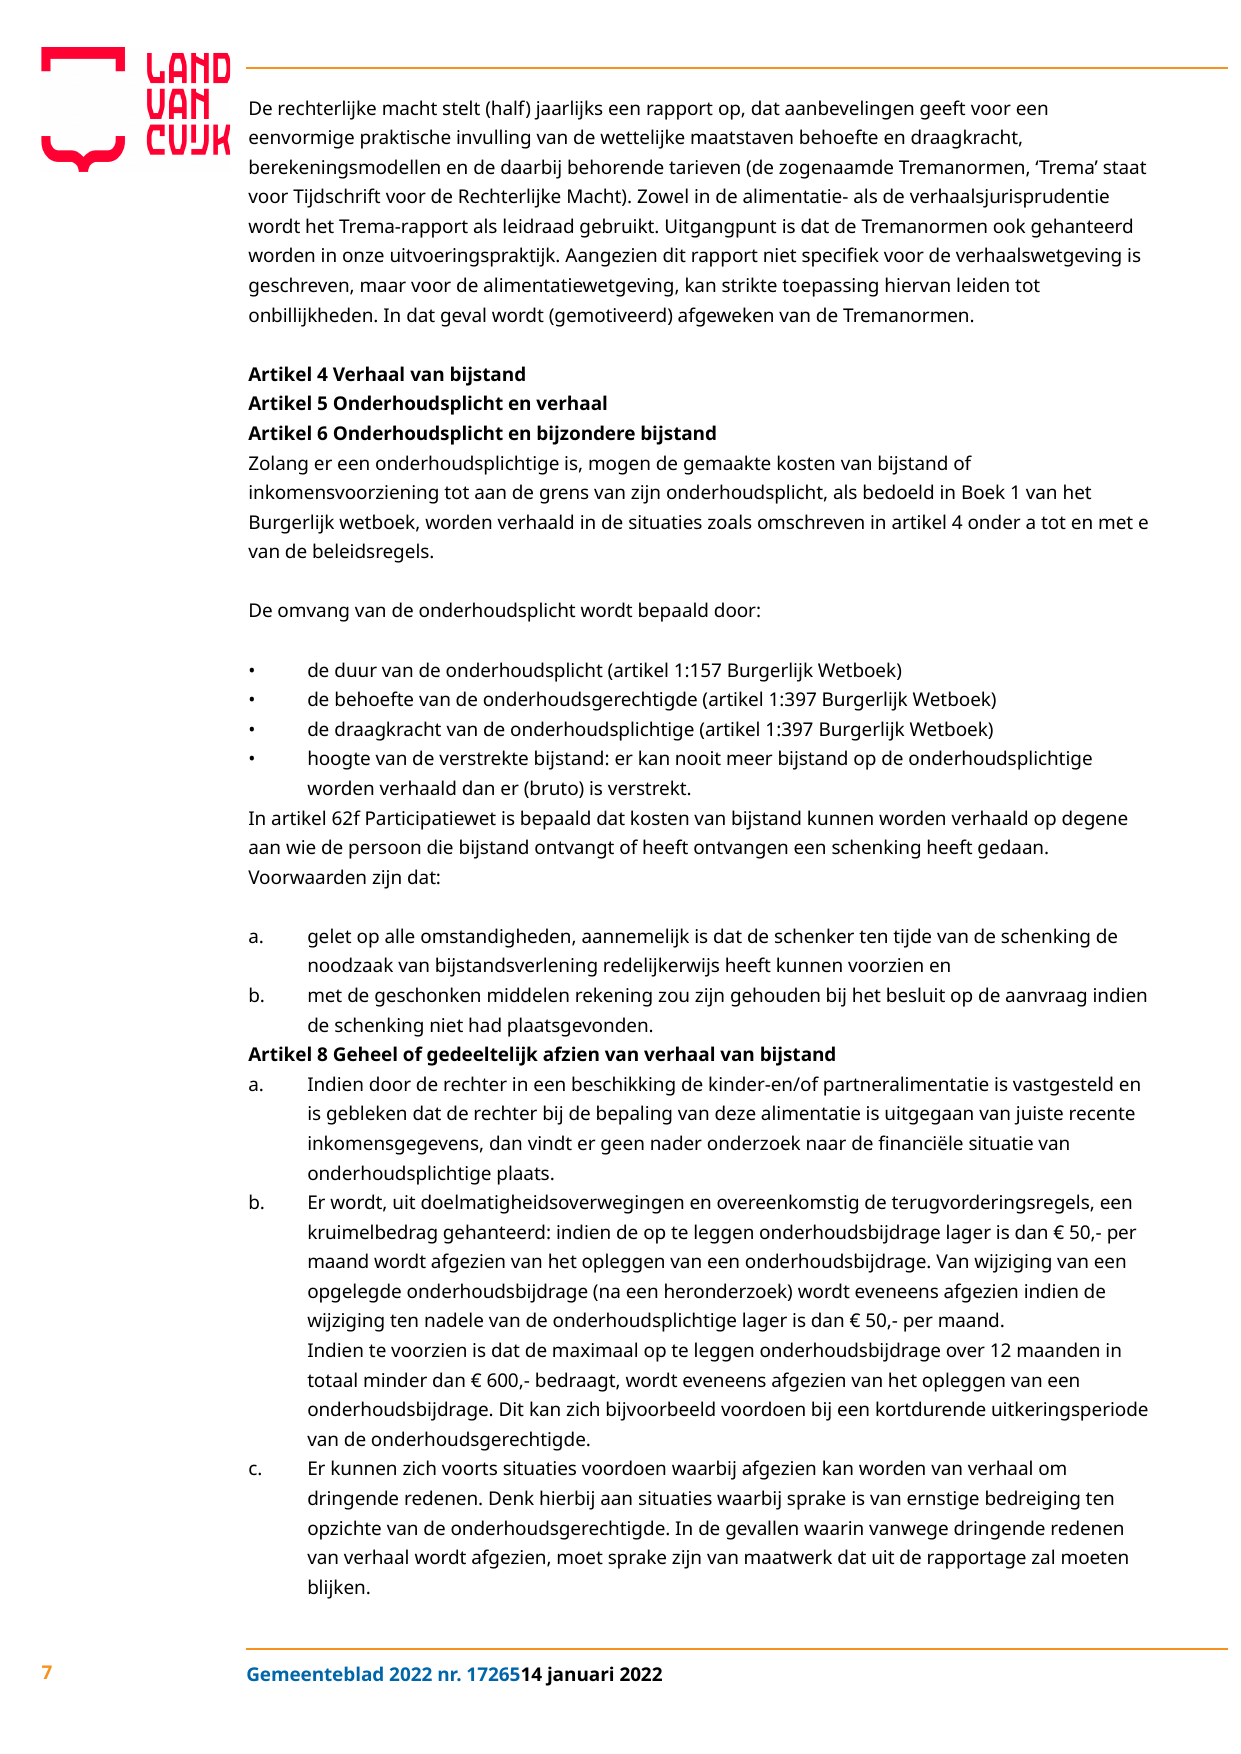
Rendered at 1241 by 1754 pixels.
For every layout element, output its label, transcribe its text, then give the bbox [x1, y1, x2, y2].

list Indien te voorzien is dat de maximaal op te leggen onderhoudsbijdrage over 12 maanden in totaal minder dan € 600,- bedraagt, wordt eveneens afgezien van het opleggen van een onderhoudsbijdrage. Dit kan zich bijvoorbeeld voordoen bij een kortdurende uitkeringsperiode van de onderhoudsgerechtigde. [248, 1337, 1152, 1452]
list Indien door de rechter in een beschikking de kinder-en/of partneralimentatie is vastgesteld en is gebleken dat de rechter bij de bepaling van deze alimentatie is uitgegaan van juiste recente inkomensgegevens, dan vindt er geen nader onderzoek naar de financiële situatie van onderhoudsplichtige plaats. [248, 1071, 1152, 1186]
list de behoefte van de onderhoudsgerechtigde (artikel 1:397 Burgerlijk Wetboek) [248, 686, 1152, 712]
list de draagkracht van de onderhoudsplichtige (artikel 1:397 Burgerlijk Wetboek) [248, 716, 1152, 742]
text De omvang van de onderhoudsplicht wordt bepaald door: [248, 598, 1152, 623]
list Er wordt, uit doelmatigheidsoverwegingen en overeenkomstig de terugvorderingsregels, een kruimelbedrag gehanteerd: indien de op te leggen onderhoudsbijdrage lager is dan € 50,- per maand wordt afgezien van het opleggen van een onderhoudsbijdrage. Van wijziging van een opgelegde onderhoudsbijdrage (na een heronderzoek) wordt eveneens afgezien indien de wijziging ten nadele van de onderhoudsplichtige lager is dan € 50,- per maand. [248, 1189, 1152, 1333]
text Artikel 4 Verhaal van bijstand [248, 361, 1152, 387]
text Artikel 8 Geheel of gedeeltelijk afzien van verhaal van bijstand [248, 1041, 1152, 1067]
text De rechterlijke macht stelt (half) jaarlijks een rapport op, dat aanbevelingen geeft voor een eenvormige praktische invulling van de wettelijke maatstaven behoefte en draagkracht, berekeningsmodellen en de daarbij behorende tarieven (de zogenaamde Tremanormen, ‘Trema’ staat voor Tijdschrift voor de Rechterlijke Macht). Zowel in de alimentatie- als de verhaalsjurisprudentie wordt het Trema-rapport als leidraad gebruikt. Uitgangpunt is dat de Tremanormen ook gehanteerd worden in onze uitvoeringspraktijk. Aangezien dit rapport niet specifiek voor de verhaalswetgeving is geschreven, maar voor de alimentatiewetgeving, kan strikte toepassing hiervan leiden tot onbillijkheden. In dat geval wordt (gemotiveerd) afgeweken van de Tremanormen. [248, 95, 1152, 328]
list Er kunnen zich voorts situaties voordoen waarbij afgezien kan worden van verhaal om dringende redenen. Denk hierbij aan situaties waarbij sprake is van ernstige bedreiging ten opzichte van de onderhoudsgerechtigde. In de gevallen waarin vanwege dringende redenen van verhaal wordt afgezien, moet sprake zijn van maatwerk dat uit de rapportage zal moeten blijken. [248, 1456, 1152, 1600]
list gelet op alle omstandigheden, aannemelijk is dat de schenker ten tijde van de schenking de noodzaak van bijstandsverlening redelijkerwijs heeft kunnen voorzien en [248, 923, 1152, 978]
text Artikel 6 Onderhoudsplicht en bijzondere bijstand [248, 420, 1152, 446]
picture [41, 47, 231, 172]
text Zolang er een onderhoudsplichtige is, mogen de gemaakte kosten van bijstand of inkomensvoorziening tot aan de grens van zijn onderhoudsplicht, als bedoeld in Boek 1 van het Burgerlijk wetboek, worden verhaald in de situaties zoals omschreven in artikel 4 onder a tot en met e van de beleidsregels. [248, 450, 1152, 564]
text In artikel 62f Participatiewet is bepaald dat kosten van bijstand kunnen worden verhaald op degene aan wie de persoon die bijstand ontvangt of heeft ontvangen een schenking heeft gedaan. Voorwaarden zijn dat: [248, 805, 1152, 890]
list met de geschonken middelen rekening zou zijn gehouden bij het besluit op de aanvraag indien de schenking niet had plaatsgevonden. [248, 982, 1152, 1038]
list de duur van de onderhoudsplicht (artikel 1:157 Burgerlijk Wetboek) [248, 657, 1152, 683]
text Artikel 5 Onderhoudsplicht en verhaal [248, 391, 1152, 416]
list hoogte van de verstrekte bijstand: er kan nooit meer bijstand op de onderhoudsplichtige worden verhaald dan er (bruto) is verstrekt. [248, 746, 1152, 801]
